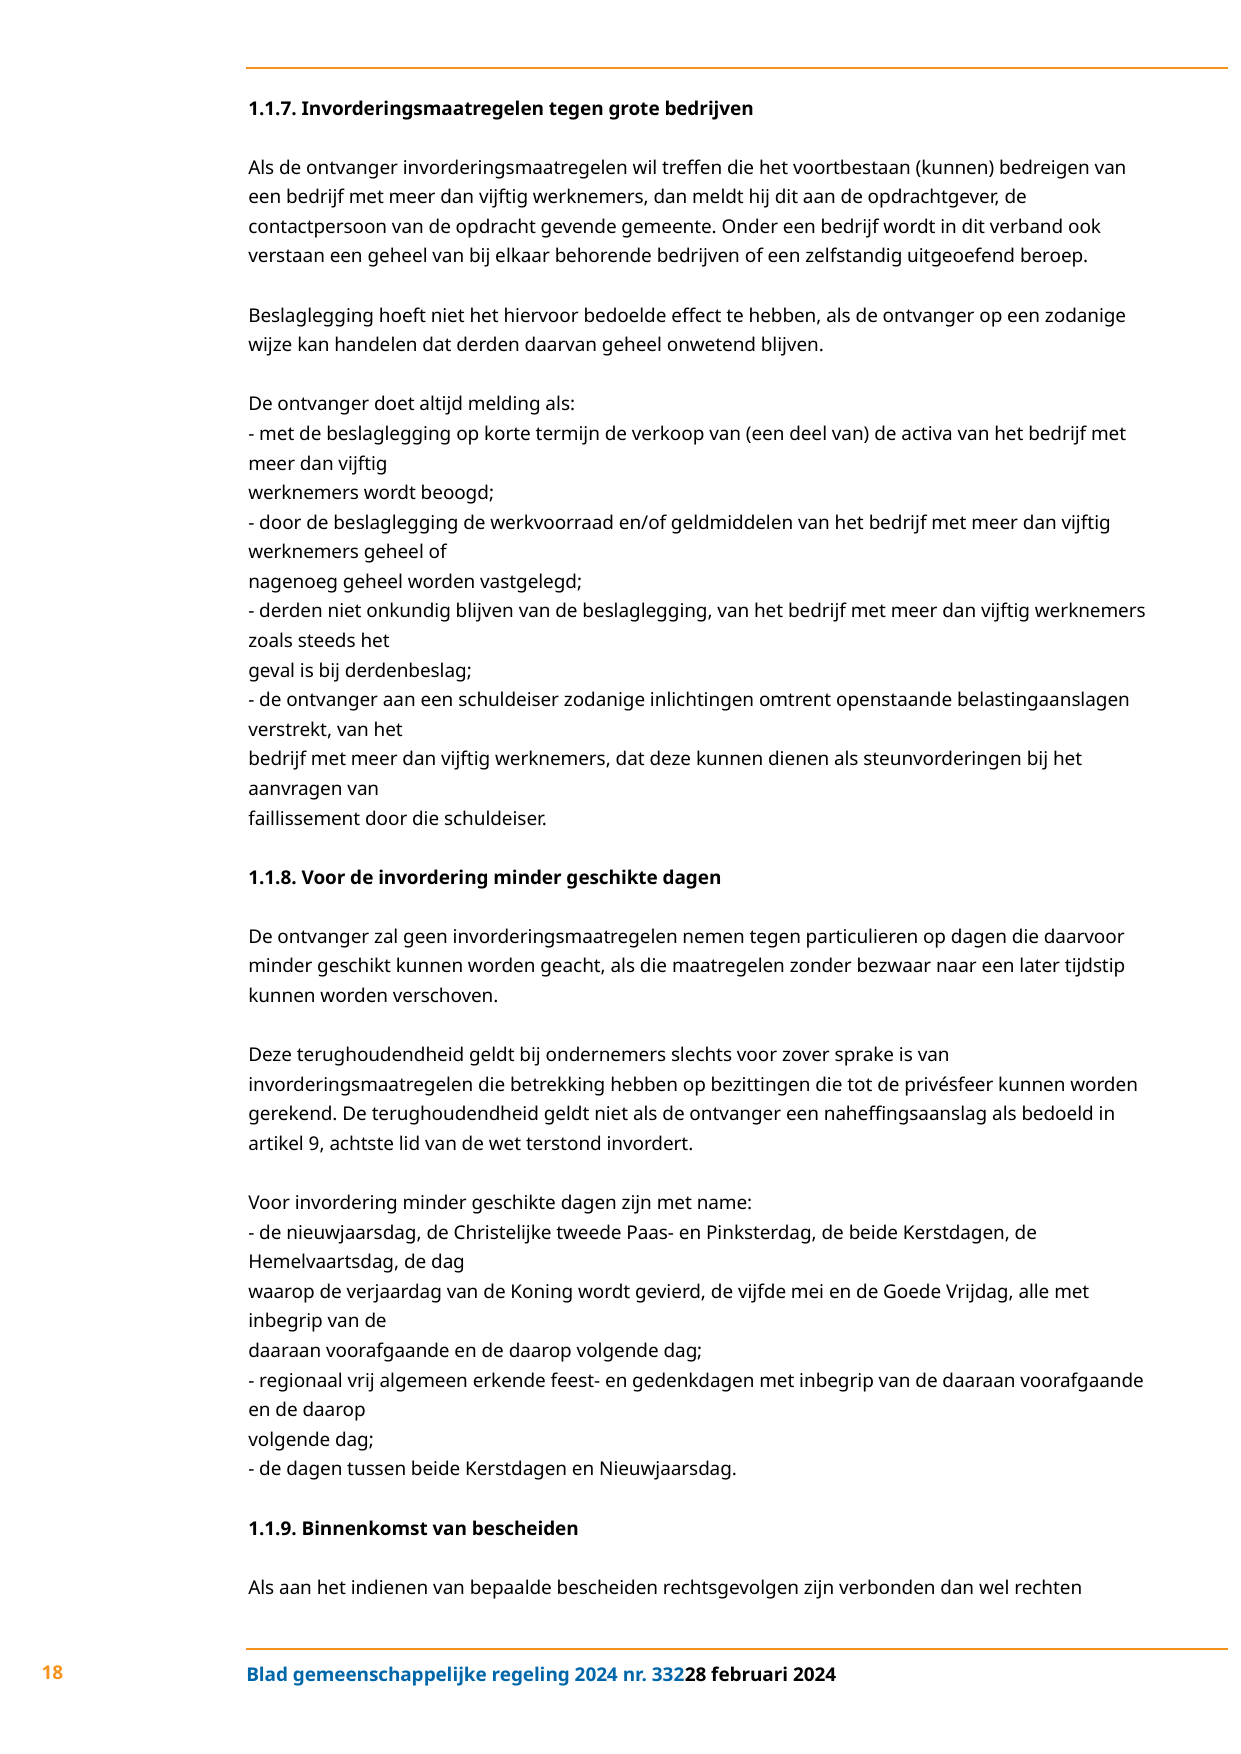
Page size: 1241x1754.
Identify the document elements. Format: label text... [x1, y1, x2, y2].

text - de dagen tussen beide Kerstdagen en Nieuwjaarsdag. [248, 1456, 1152, 1481]
text - regionaal vrij algemeen erkende feest- en gedenkdagen met inbegrip van de daaraan voorafgaande en de daarop [248, 1367, 1152, 1422]
picture [41, 47, 231, 172]
text Beslaglegging hoeft niet het hiervoor bedoelde effect te hebben, als de ontvanger op een zodanige wijze kan handelen dat derden daarvan geheel onwetend blijven. [248, 302, 1152, 357]
text - met de beslaglegging op korte termijn de verkoop van (een deel van) de activa van het bedrijf met meer dan vijftig [248, 420, 1152, 476]
text De ontvanger zal geen invorderingsmaatregelen nemen tegen particulieren op dagen die daarvoor minder geschikt kunnen worden geacht, als die maatregelen zonder bezwaar naar een later tijdstip kunnen worden verschoven. [248, 923, 1152, 1008]
text waarop de verjaardag van de Koning wordt gevierd, de vijfde mei en de Goede Vrijdag, alle met inbegrip van de [248, 1278, 1152, 1333]
text Als de ontvanger invorderingsmaatregelen wil treffen die het voortbestaan (kunnen) bedreigen van een bedrijf met meer dan vijftig werknemers, dan meldt hij dit aan de opdrachtgever, de contactpersoon van de opdracht gevende gemeente. Onder een bedrijf wordt in dit verband ook verstaan een geheel van bij elkaar behorende bedrijven of een zelfstandig uitgeoefend beroep. [248, 154, 1152, 268]
text 1.1.8. Voor de invordering minder geschikte dagen [248, 864, 1152, 890]
text daaraan voorafgaande en de daarop volgende dag; [248, 1337, 1152, 1363]
text - door de beslaglegging de werkvoorraad en/of geldmiddelen van het bedrijf met meer dan vijftig werknemers geheel of [248, 509, 1152, 564]
text volgende dag; [248, 1426, 1152, 1452]
text Voor invordering minder geschikte dagen zijn met name: [248, 1189, 1152, 1215]
text Deze terughoudendheid geldt bij ondernemers slechts voor zover sprake is van invorderingsmaatregelen die betrekking hebben op bezittingen die tot de privésfeer kunnen worden gerekend. De terughoudendheid geldt niet als de ontvanger een naheffingsaanslag als bedoeld in artikel 9, achtste lid van de wet terstond invordert. [248, 1041, 1152, 1156]
text - de ontvanger aan een schuldeiser zodanige inlichtingen omtrent openstaande belastingaanslagen verstrekt, van het [248, 686, 1152, 742]
text Als aan het indienen van bepaalde bescheiden rechtsgevolgen zijn verbonden dan wel rechten [248, 1574, 1152, 1600]
text - derden niet onkundig blijven van de beslaglegging, van het bedrijf met meer dan vijftig werknemers zoals steeds het [248, 598, 1152, 653]
text werknemers wordt beoogd; [248, 479, 1152, 505]
text geval is bij derdenbeslag; [248, 657, 1152, 683]
text 1.1.7. Invorderingsmaatregelen tegen grote bedrijven [248, 95, 1152, 121]
text De ontvanger doet altijd melding als: [248, 391, 1152, 416]
text nagenoeg geheel worden vastgelegd; [248, 568, 1152, 594]
text bedrijf met meer dan vijftig werknemers, dat deze kunnen dienen als steunvorderingen bij het aanvragen van [248, 746, 1152, 801]
text - de nieuwjaarsdag, de Christelijke tweede Paas- en Pinksterdag, de beide Kerstdagen, de Hemelvaartsdag, de dag [248, 1219, 1152, 1274]
text 1.1.9. Binnenkomst van bescheiden [248, 1515, 1152, 1541]
text faillissement door die schuldeiser. [248, 805, 1152, 831]
